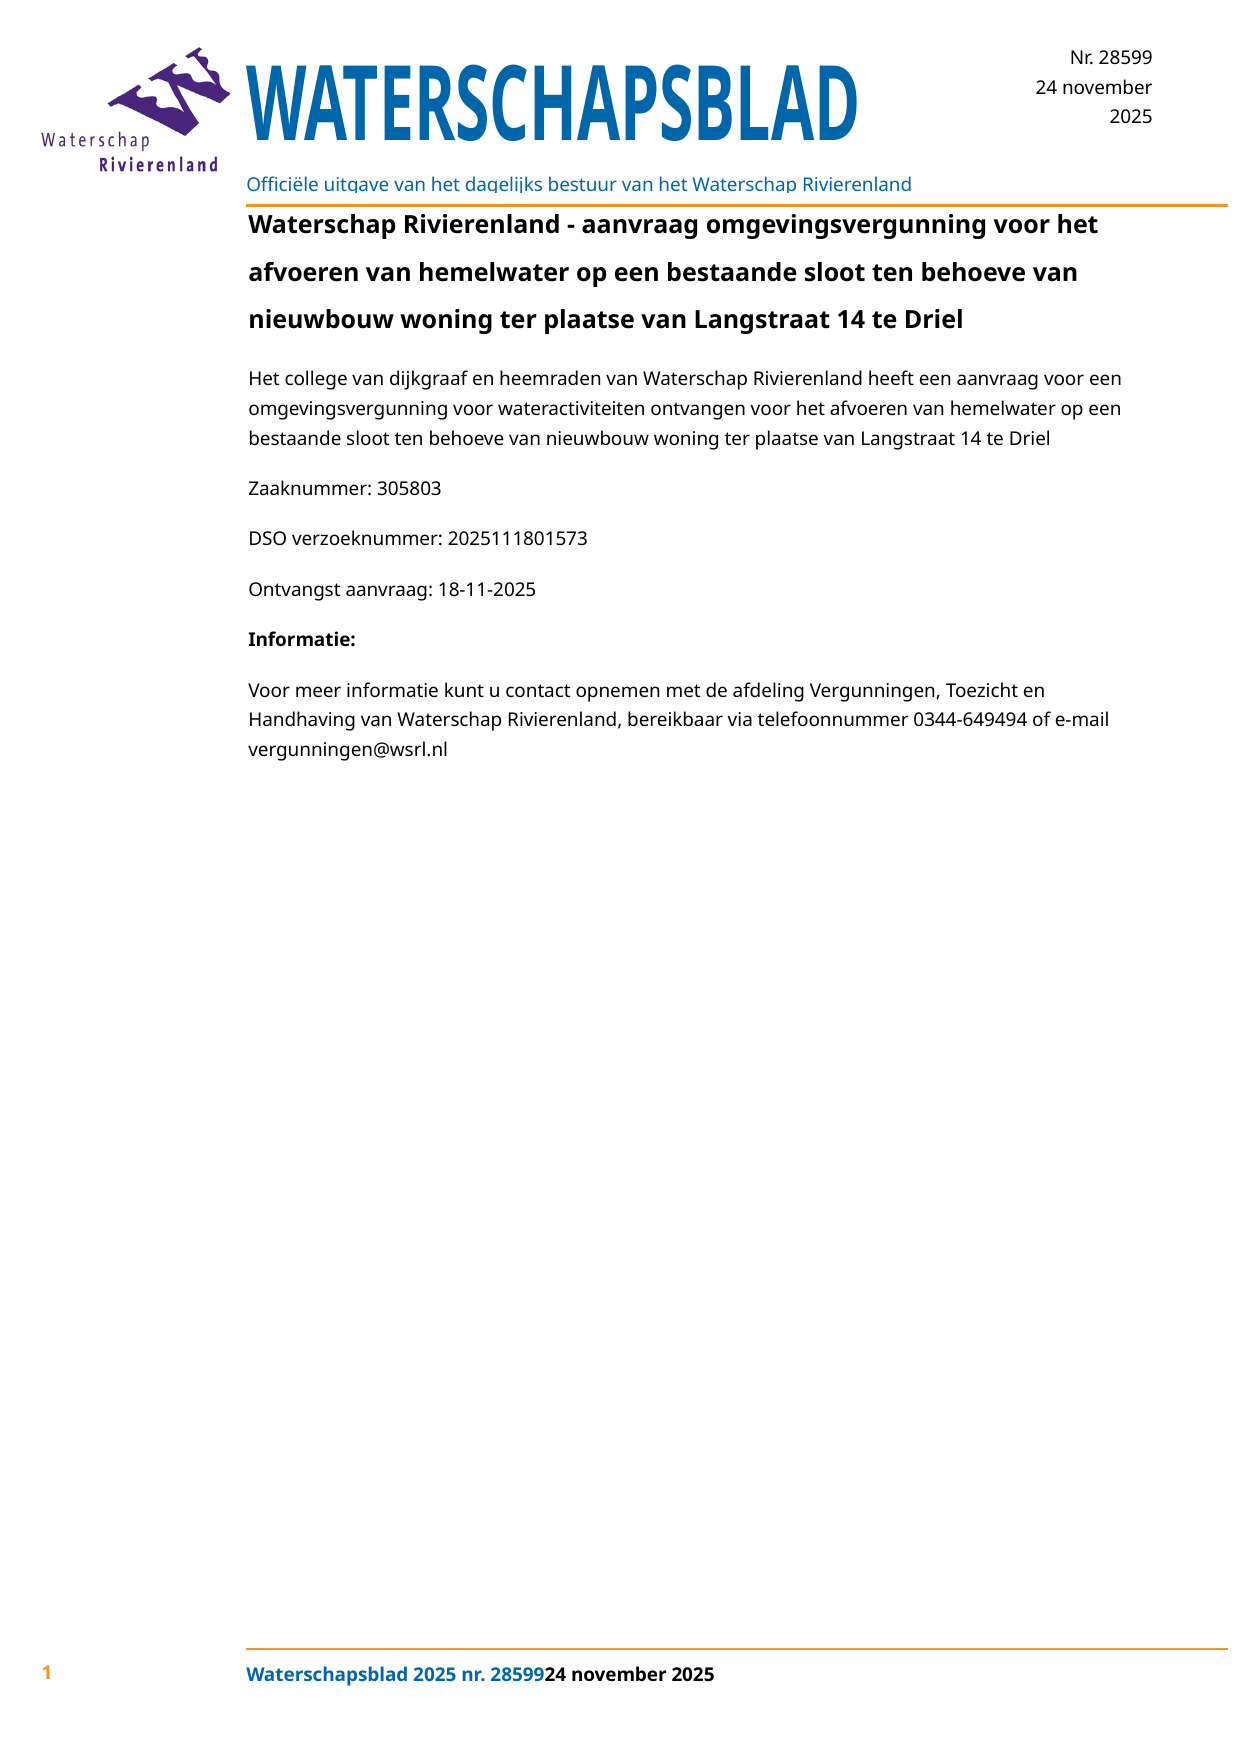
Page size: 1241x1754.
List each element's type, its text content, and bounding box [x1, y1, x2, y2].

text DSO verzoeknummer: 2025111801573 [248, 526, 1152, 551]
text Informatie: [248, 626, 1152, 652]
text Voor meer informatie kunt u contact opnemen met de afdeling Vergunningen, Toezicht en Handhaving van Waterschap Rivierenland, bereikbaar via telefoonnummer 0344-649494 of e-mail vergunningen@wsrl.nl [248, 677, 1152, 762]
text Het college van dijkgraaf en heemraden van Waterschap Rivierenland heeft een aanvraag voor een omgevingsvergunning voor wateractiviteiten ontvangen voor het afvoeren van hemelwater op een bestaande sloot ten behoeve van nieuwbouw woning ter plaatse van Langstraat 14 te Driel [248, 366, 1152, 450]
text Waterschap Rivierenland - aanvraag omgevingsvergunning voor het afvoeren van hemelwater op een bestaande sloot ten behoeve van nieuwbouw woning ter plaatse van Langstraat 14 te Driel [248, 207, 1152, 336]
text Zaaknummer: 305803 [248, 475, 1152, 501]
text Ontvangst aanvraag: 18-11-2025 [248, 576, 1152, 602]
picture [41, 47, 231, 172]
